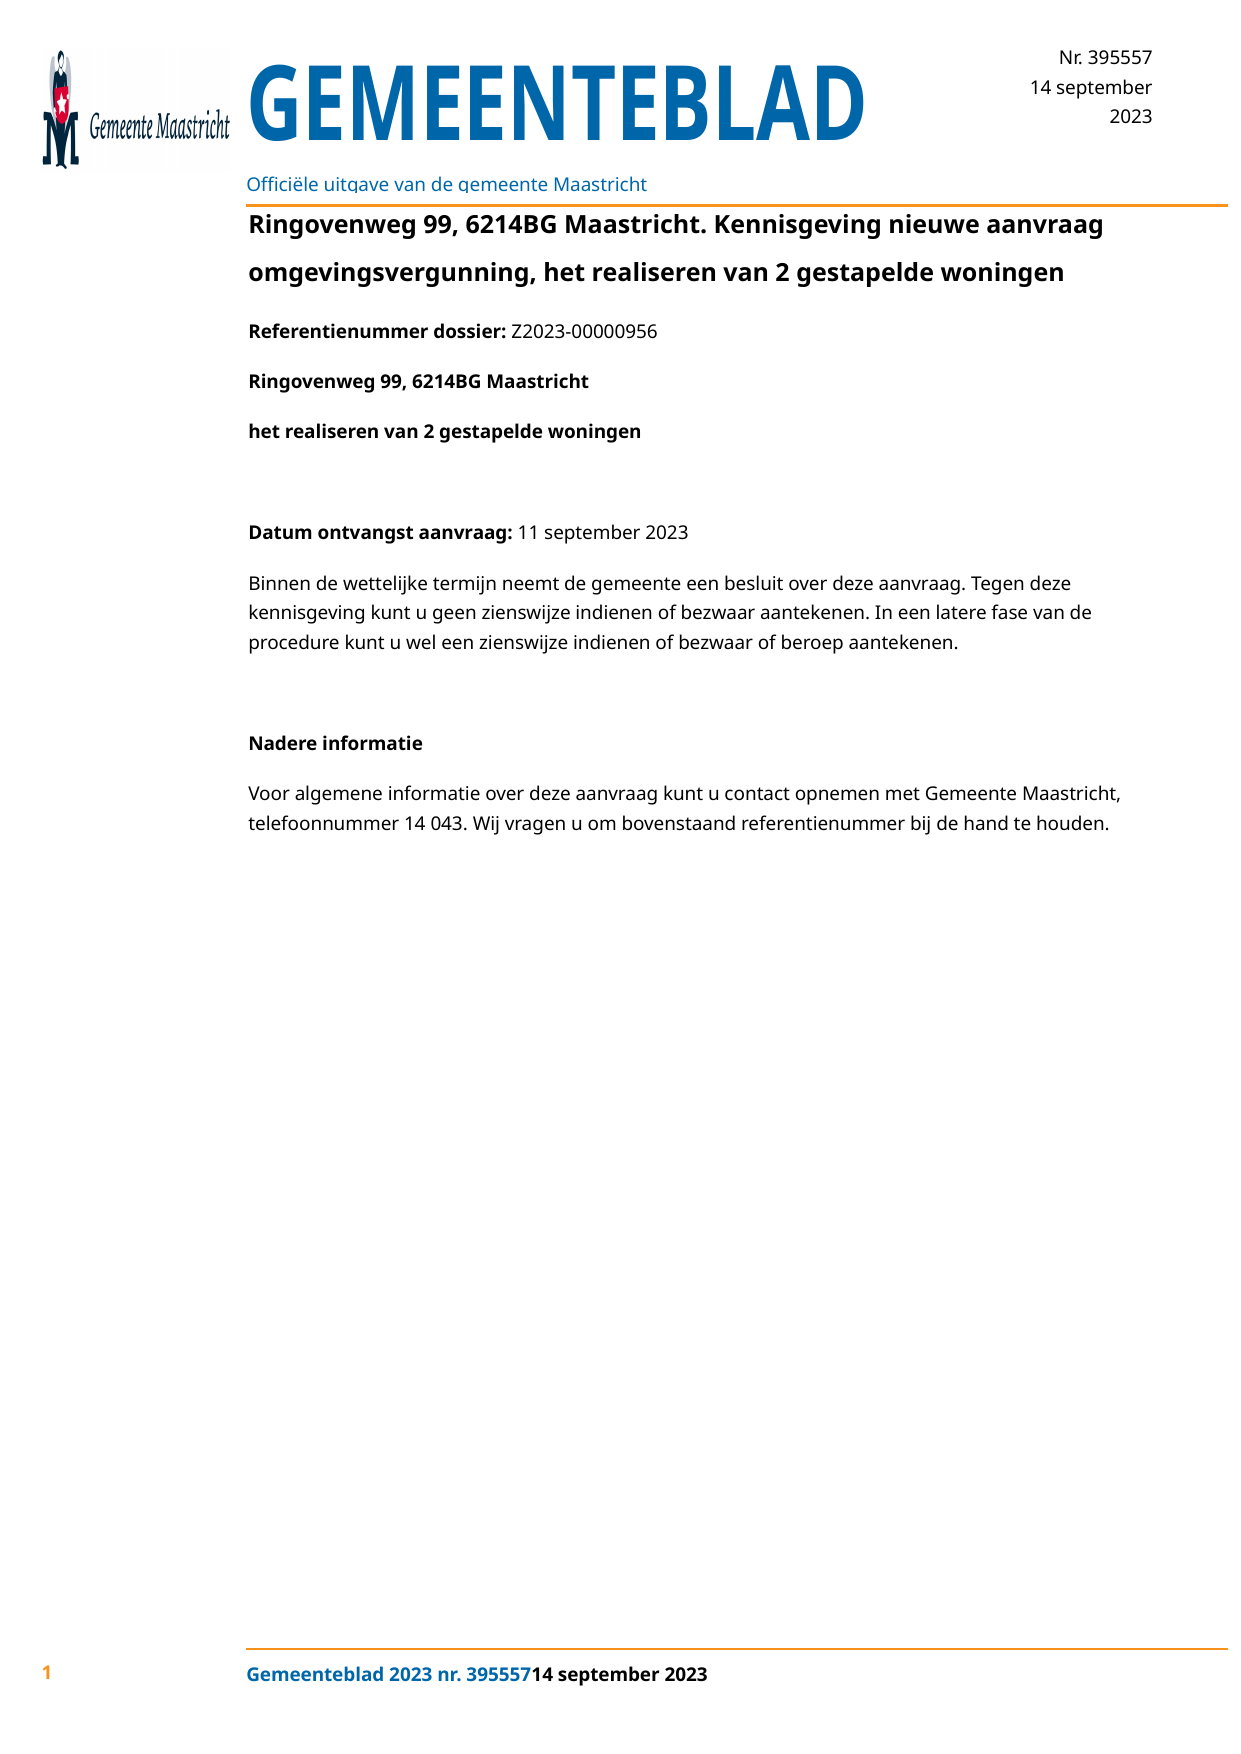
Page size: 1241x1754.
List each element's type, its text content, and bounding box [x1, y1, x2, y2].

text Datum ontvangst aanvraag: 11 september 2023 [248, 519, 1152, 545]
text het realiseren van 2 gestapelde woningen [248, 419, 1152, 444]
text Referentienummer dossier: Z2023-00000956 [248, 318, 1152, 344]
picture [41, 47, 231, 172]
text Voor algemene informatie over deze aanvraag kunt u contact opnemen met Gemeente Maastricht, telefoonnummer 14 043. Wij vragen u om bovenstaand referentienummer bij de hand te houden. [248, 780, 1152, 836]
text Binnen de wettelijke termijn neemt de gemeente een besluit over deze aanvraag. Tegen deze kennisgeving kunt u geen zienswijze indienen of bezwaar aantekenen. In een latere fase van de procedure kunt u wel een zienswijze indienen of bezwaar of beroep aantekenen. [248, 570, 1152, 655]
text Ringovenweg 99, 6214BG Maastricht. Kennisgeving nieuwe aanvraag omgevingsvergunning, het realiseren van 2 gestapelde woningen [248, 207, 1152, 288]
text Ringovenweg 99, 6214BG Maastricht [248, 368, 1152, 394]
text Nadere informatie [248, 730, 1152, 756]
